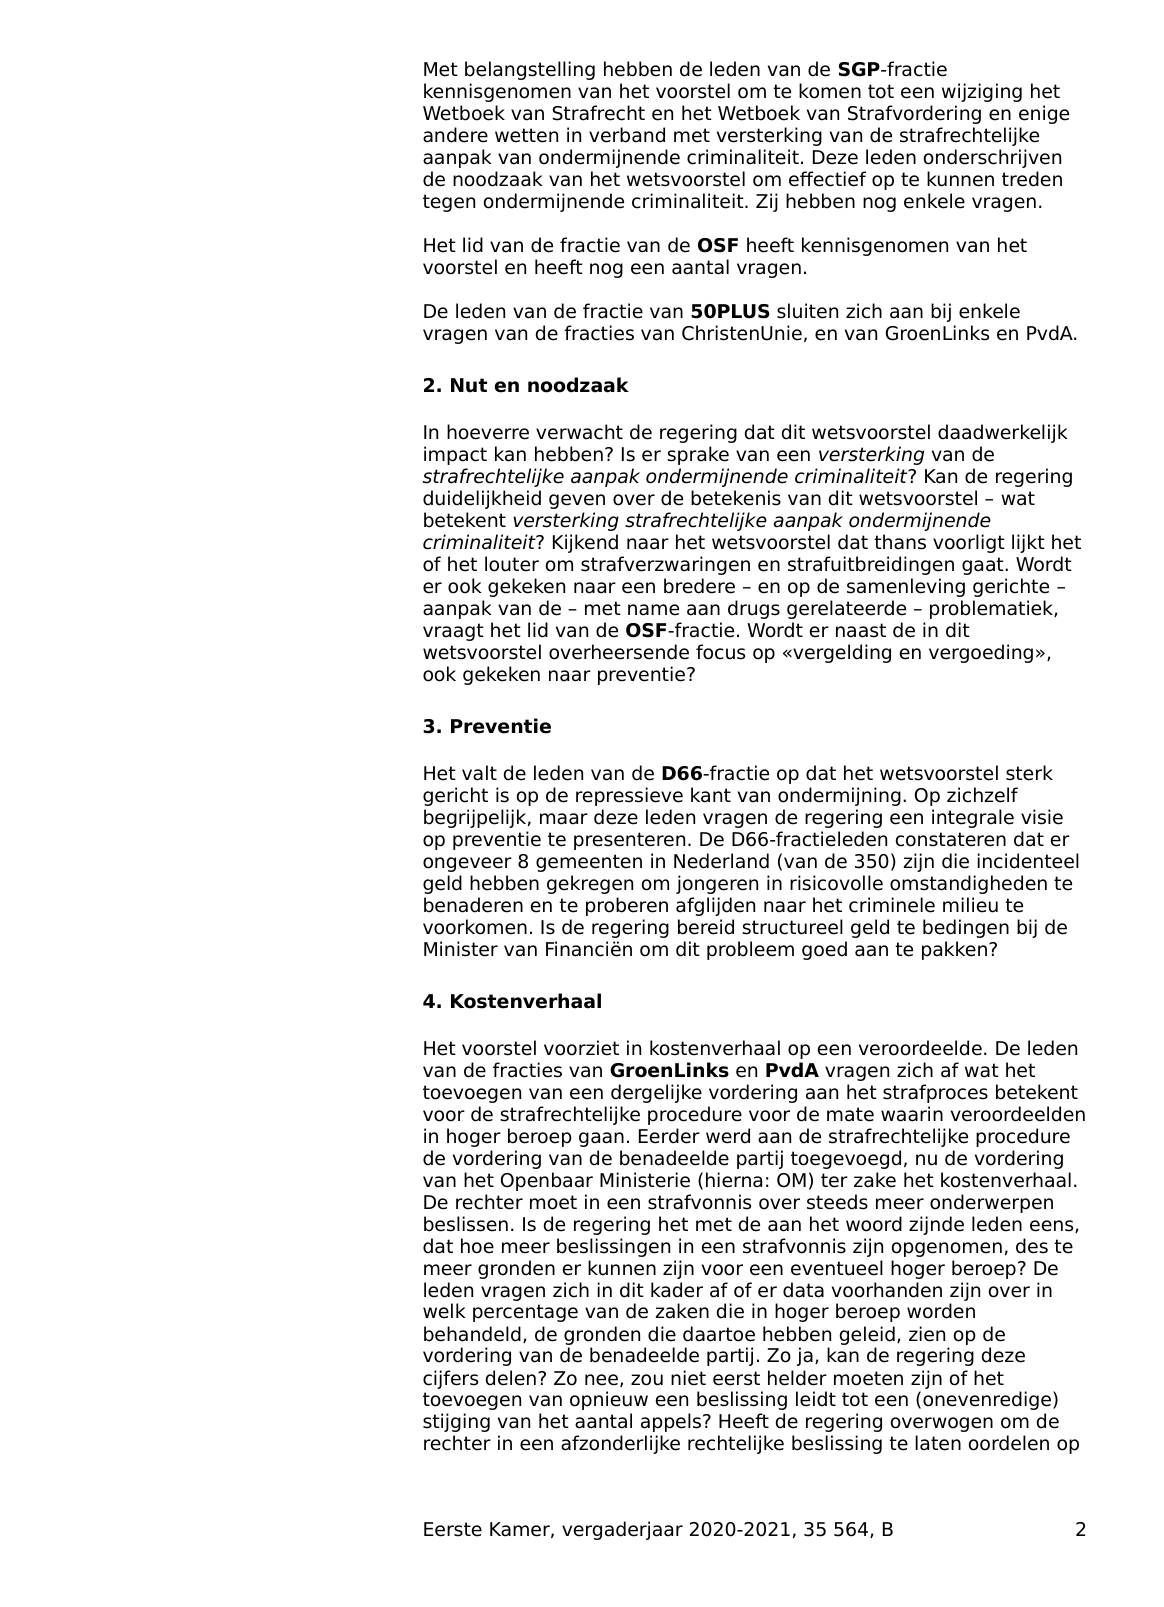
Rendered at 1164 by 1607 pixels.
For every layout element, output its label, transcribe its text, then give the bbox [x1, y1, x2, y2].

text Met belangstelling hebben de leden van de SGP-fractie kennisgenomen van het voorstel om te komen tot een wijziging het Wetboek van Strafrecht en het Wetboek van Strafvordering en enige andere wetten in verband met versterking van de strafrechtelijke aanpak van ondermijnende criminaliteit. Deze leden onderschrijven de noodzaak van het wetsvoorstel om effectief op te kunnen treden tegen ondermijnende criminaliteit. Zij hebben nog enkele vragen. [422, 59, 1087, 213]
text Het valt de leden van de D66-fractie op dat het wetsvoorstel sterk gericht is op de repressieve kant van ondermijning. Op zichzelf begrijpelijk, maar deze leden vragen de regering een integrale visie op preventie te presenteren. De D66-fractieleden constateren dat er ongeveer 8 gemeenten in Nederland (van de 350) zijn die incidenteel geld hebben gekregen om jongeren in risicovolle omstandigheden te benaderen en te proberen afglijden naar het criminele milieu te voorkomen. Is de regering bereid structureel geld te bedingen bij de Minister van Financiën om dit probleem goed aan te pakken? [422, 763, 1087, 961]
text Het lid van de fractie van de OSF heeft kennisgenomen van het voorstel en heeft nog een aantal vragen. [422, 235, 1087, 279]
subtitle 4. Kostenverhaal [422, 991, 1087, 1013]
text De leden van de fractie van 50PLUS sluiten zich aan bij enkele vragen van de fracties van ChristenUnie, en van GroenLinks en PvdA. [422, 301, 1087, 345]
subtitle 3. Preventie [422, 716, 1087, 738]
text Het voorstel voorziet in kostenverhaal op een veroordeelde. De leden van de fracties van GroenLinks en PvdA vragen zich af wat het toevoegen van een dergelijke vordering aan het strafproces betekent voor de strafrechtelijke procedure voor de mate waarin veroordeelden in hoger beroep gaan. Eerder werd aan de strafrechtelijke procedure de vordering van de benadeelde partij toegevoegd, nu de vordering van het Openbaar Ministerie (hierna: OM) ter zake het kostenverhaal. De rechter moet in een strafvonnis over steeds meer onderwerpen beslissen. Is de regering het met de aan het woord zijnde leden eens, dat hoe meer beslissingen in een strafvonnis zijn opgenomen, des te meer gronden er kunnen zijn voor een eventueel hoger beroep? De leden vragen zich in dit kader af of er data voorhanden zijn over in welk percentage van de zaken die in hoger beroep worden behandeld, de gronden die daartoe hebben geleid, zien op de vordering van de benadeelde partij. Zo ja, kan de regering deze cijfers delen? Zo nee, zou niet eerst helder moeten zijn of het toevoegen van opnieuw een beslissing leidt tot een (onevenredige) stijging van het aantal appels? Heeft de regering overwogen om de rechter in een afzonderlijke rechtelijke beslissing te laten oordelen op [422, 1038, 1087, 1455]
subtitle 2. Nut en noodzaak [422, 375, 1087, 397]
text In hoeverre verwacht de regering dat dit wetsvoorstel daadwerkelijk impact kan hebben? Is er sprake van een versterking van de strafrechtelijke aanpak ondermijnende criminaliteit? Kan de regering duidelijkheid geven over de betekenis van dit wetsvoorstel – wat betekent versterking strafrechtelijke aanpak ondermijnende criminaliteit? Kijkend naar het wetsvoorstel dat thans voorligt lijkt het of het louter om strafverzwaringen en strafuitbreidingen gaat. Wordt er ook gekeken naar een bredere – en op de samenleving gerichte – aanpak van de – met name aan drugs gerelateerde – problematiek, vraagt het lid van de OSF-fractie. Wordt er naast de in dit wetsvoorstel overheersende focus op «vergelding en vergoeding», ook gekeken naar preventie? [422, 422, 1087, 686]
